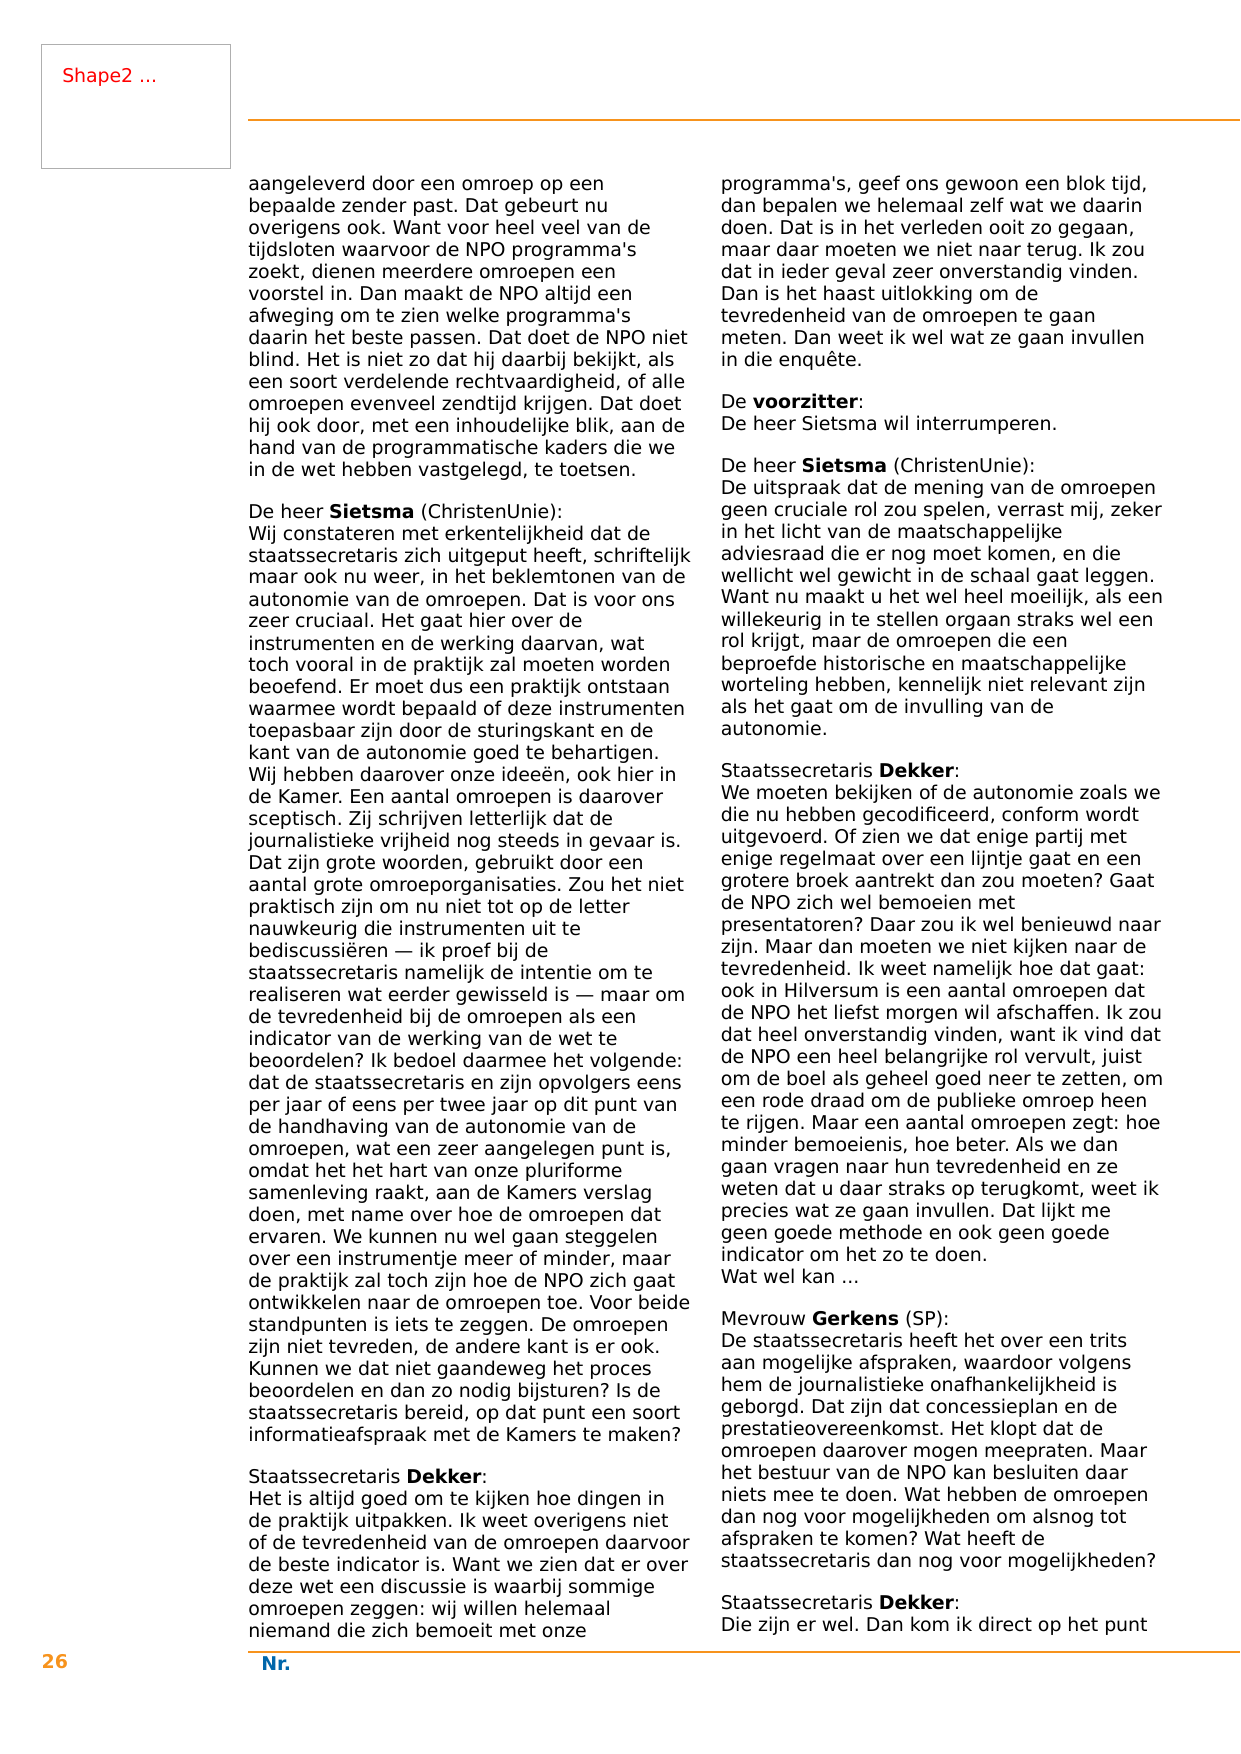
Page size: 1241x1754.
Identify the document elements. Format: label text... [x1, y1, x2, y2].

text Staatssecretaris Dekker: [721, 1592, 1163, 1613]
text De heer Sietsma wil interrumperen. [721, 413, 1163, 434]
text Die zijn er wel. Dan kom ik direct op het punt [721, 1613, 1163, 1636]
text De voorzitter: [721, 391, 1163, 413]
text De staatssecretaris heeft het over een trits aan mogelijke afspraken, waardoor volgens hem de journalistieke onafhankelijkheid is geborgd. Dat zijn dat concessieplan en de prestatieovereenkomst. Het klopt dat de omroepen daarover mogen meepraten. Maar het bestuur van de NPO kan besluiten daar niets mee te doen. Wat hebben de omroepen dan nog voor mogelijkheden om alsnog tot afspraken te komen? Wat heeft de staatssecretaris dan nog voor mogelijkheden? [721, 1330, 1163, 1572]
text Wij constateren met erkentelijkheid dat de staatssecretaris zich uitgeput heeft, schriftelijk maar ook nu weer, in het beklemtonen van de autonomie van de omroepen. Dat is voor ons zeer cruciaal. Het gaat hier over de instrumenten en de werking daarvan, wat toch vooral in de praktijk zal moeten worden beoefend. Er moet dus een praktijk ontstaan waarmee wordt bepaald of deze instrumenten toepasbaar zijn door de sturingskant en de kant van de autonomie goed te behartigen. Wij hebben daarover onze ideeën, ook hier in de Kamer. Een aantal omroepen is daarover sceptisch. Zij schrijven letterlijk dat de journalistieke vrijheid nog steeds in gevaar is. Dat zijn grote woorden, gebruikt door een aantal grote omroeporganisaties. Zou het niet praktisch zijn om nu niet tot op de letter nauwkeurig die instrumenten uit te bediscussiëren — ik proef bij de staatssecretaris namelijk de intentie om te realiseren wat eerder gewisseld is — maar om de tevredenheid bij de omroepen als een indicator van de werking van de wet te beoordelen? Ik bedoel daarmee het volgende: dat de staatssecretaris en zijn opvolgers eens per jaar of eens per twee jaar op dit punt van de handhaving van de autonomie van de omroepen, wat een zeer aangelegen punt is, omdat het het hart van onze pluriforme samenleving raakt, aan de Kamers verslag doen, met name over hoe de omroepen dat ervaren. We kunnen nu wel gaan steggelen over een instrumentje meer of minder, maar de praktijk zal toch zijn hoe de NPO zich gaat ontwikkelen naar de omroepen toe. Voor beide standpunten is iets te zeggen. De omroepen zijn niet tevreden, de andere kant is er ook. Kunnen we dat niet gaandeweg het proces beoordelen en dan zo nodig bijsturen? Is de staatssecretaris bereid, op dat punt een soort informatieafspraak met de Kamers te maken? [248, 522, 691, 1446]
text Wat wel kan ... [721, 1266, 1163, 1288]
text programma's, geef ons gewoon een blok tijd, dan bepalen we helemaal zelf wat we daarin doen. Dat is in het verleden ooit zo gegaan, maar daar moeten we niet naar terug. Ik zou dat in ieder geval zeer onverstandig vinden. Dan is het haast uitlokking om de tevredenheid van de omroepen te gaan meten. Dan weet ik wel wat ze gaan invullen in die enquête. [721, 173, 1163, 371]
text aangeleverd door een omroep op een bepaalde zender past. Dat gebeurt nu overigens ook. Want voor heel veel van de tijdsloten waarvoor de NPO programma's zoekt, dienen meerdere omroepen een voorstel in. Dan maakt de NPO altijd een afweging om te zien welke programma's daarin het beste passen. Dat doet de NPO niet blind. Het is niet zo dat hij daarbij bekijkt, als een soort verdelende rechtvaardigheid, of alle omroepen evenveel zendtijd krijgen. Dat doet hij ook door, met een inhoudelijke blik, aan de hand van de programmatische kaders die we in de wet hebben vastgelegd, te toetsen. [248, 173, 691, 481]
text De heer Sietsma (ChristenUnie): [248, 501, 691, 522]
text De uitspraak dat de mening van de omroepen geen cruciale rol zou spelen, verrast mij, zeker in het licht van de maatschappelijke adviesraad die er nog moet komen, en die wellicht wel gewicht in de schaal gaat leggen. Want nu maakt u het wel heel moeilijk, als een willekeurig in te stellen orgaan straks wel een rol krijgt, maar de omroepen die een beproefde historische en maatschappelijke worteling hebben, kennelijk niet relevant zijn als het gaat om de invulling van de autonomie. [721, 477, 1163, 740]
text Staatssecretaris Dekker: [248, 1466, 691, 1488]
text Het is altijd goed om te kijken hoe dingen in de praktijk uitpakken. Ik weet overigens niet of de tevredenheid van de omroepen daarvoor de beste indicator is. Want we zien dat er over deze wet een discussie is waarbij sommige omroepen zeggen: wij willen helemaal niemand die zich bemoeit met onze [248, 1488, 691, 1641]
text Staatssecretaris Dekker: [721, 760, 1163, 782]
text Mevrouw Gerkens (SP): [721, 1308, 1163, 1330]
text We moeten bekijken of de autonomie zoals we die nu hebben gecodificeerd, conform wordt uitgevoerd. Of zien we dat enige partij met enige regelmaat over een lijntje gaat en een grotere broek aantrekt dan zou moeten? Gaat de NPO zich wel bemoeien met presentatoren? Daar zou ik wel benieuwd naar zijn. Maar dan moeten we niet kijken naar de tevredenheid. Ik weet namelijk hoe dat gaat: ook in Hilversum is een aantal omroepen dat de NPO het liefst morgen wil afschaffen. Ik zou dat heel onverstandig vinden, want ik vind dat de NPO een heel belangrijke rol vervult, juist om de boel als geheel goed neer te zetten, om een rode draad om de publieke omroep heen te rijgen. Maar een aantal omroepen zegt: hoe minder bemoeienis, hoe beter. Als we dan gaan vragen naar hun tevredenheid en ze weten dat u daar straks op terugkomt, weet ik precies wat ze gaan invullen. Dat lijkt me geen goede methode en ook geen goede indicator om het zo te doen. [721, 782, 1163, 1266]
text De heer Sietsma (ChristenUnie): [721, 454, 1163, 477]
